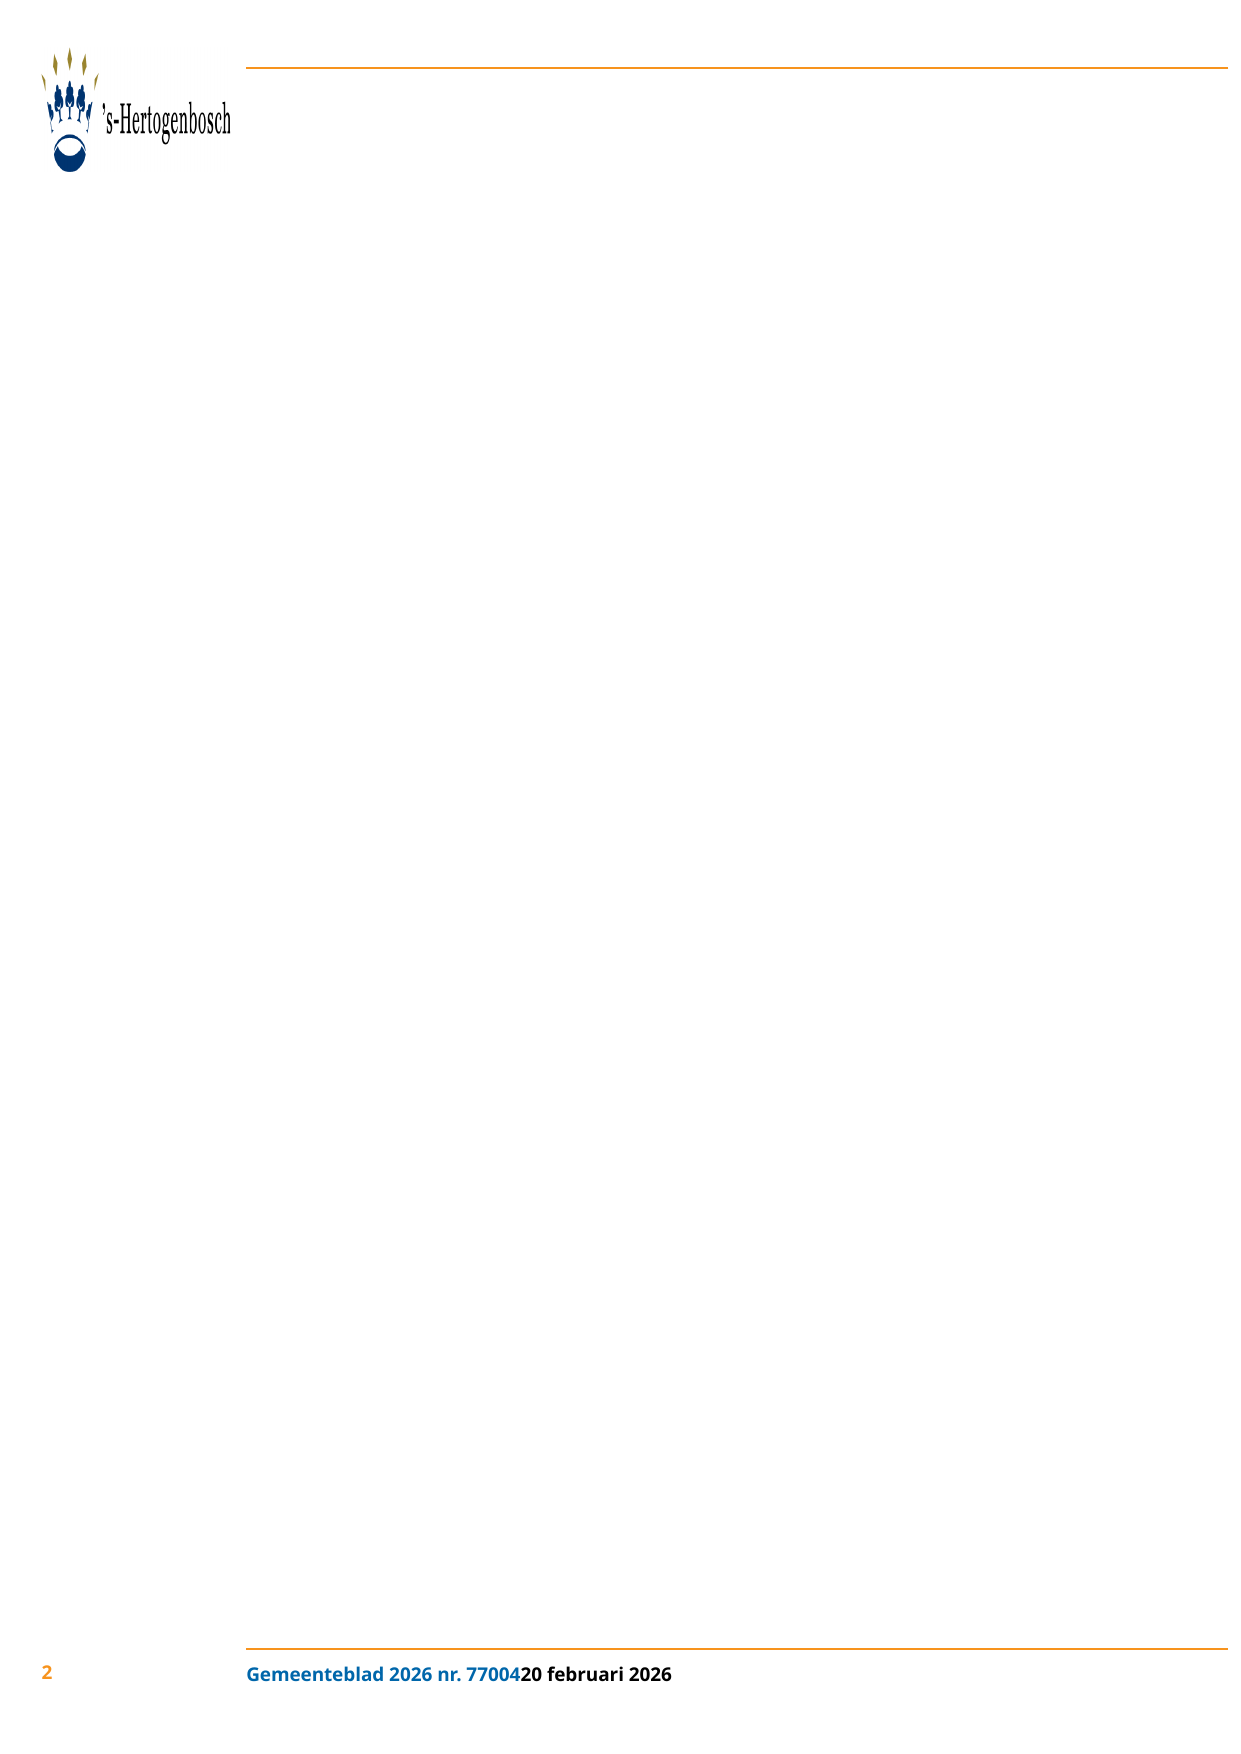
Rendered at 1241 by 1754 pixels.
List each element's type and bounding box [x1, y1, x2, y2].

picture [41, 47, 231, 172]
